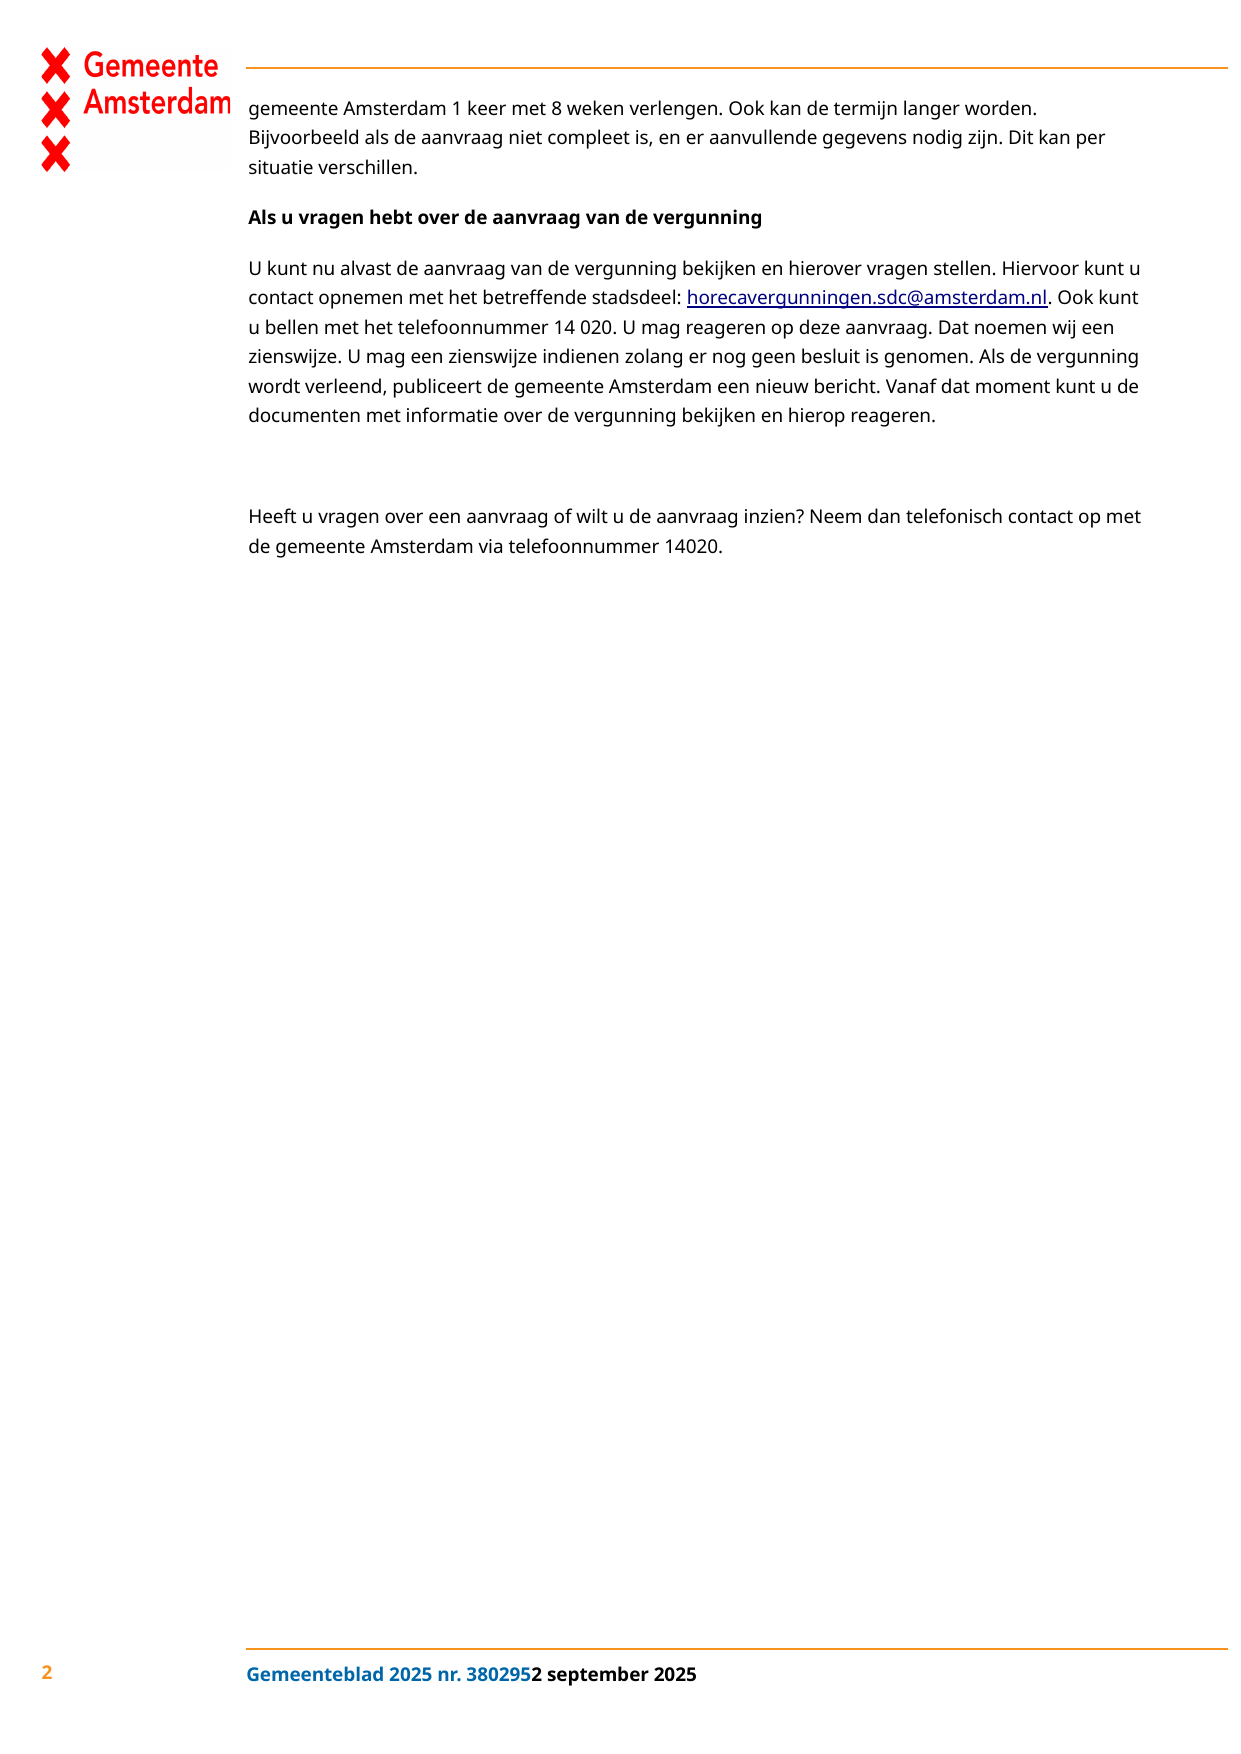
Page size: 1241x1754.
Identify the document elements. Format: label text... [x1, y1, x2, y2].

text Heeft u vragen over een aanvraag of wilt u de aanvraag inzien? Neem dan telefonisch contact op met de gemeente Amsterdam via telefoonnummer 14020. [248, 503, 1152, 559]
text Als u vragen hebt over de aanvraag van de vergunning [248, 204, 1152, 230]
picture [41, 47, 231, 172]
text U kunt nu alvast de aanvraag van de vergunning bekijken en hierover vragen stellen. Hiervoor kunt u contact opnemen met het betreffende stadsdeel: horecavergunningen.sdc@amsterdam.nl. Ook kunt u bellen met het telefoonnummer 14 020. U mag reageren op deze aanvraag. Dat noemen wij een zienswijze. U mag een zienswijze indienen zolang er nog geen besluit is genomen. Als de vergunning wordt verleend, publiceert de gemeente Amsterdam een nieuw bericht. Vanaf dat moment kunt u de documenten met informatie over de vergunning bekijken en hierop reageren. [248, 255, 1152, 428]
text gemeente Amsterdam 1 keer met 8 weken verlengen. Ook kan de termijn langer worden. Bijvoorbeeld als de aanvraag niet compleet is, en er aanvullende gegevens nodig zijn. Dit kan per situatie verschillen. [248, 95, 1152, 180]
